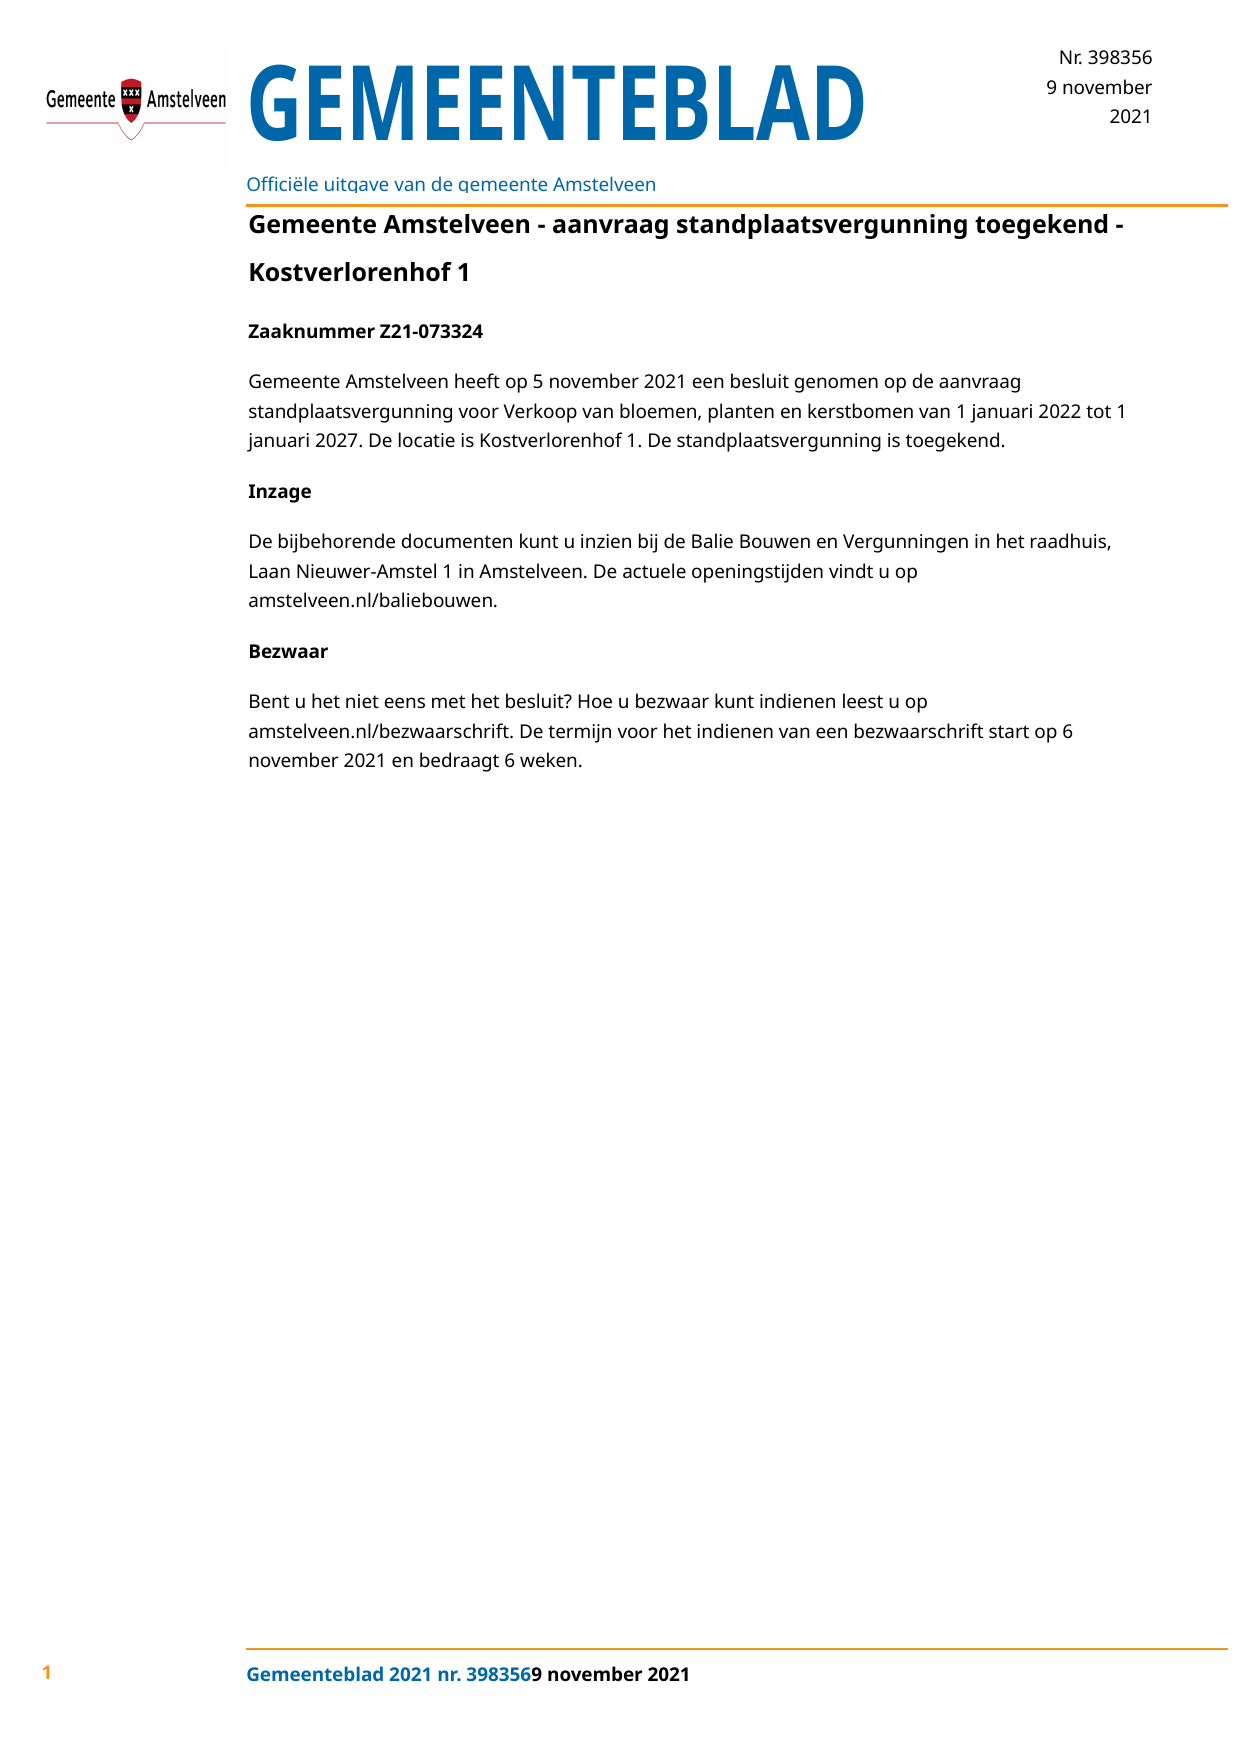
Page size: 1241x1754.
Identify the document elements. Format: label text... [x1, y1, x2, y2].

text Gemeente Amstelveen heeft op 5 november 2021 een besluit genomen op de aanvraag standplaatsvergunning voor Verkoop van bloemen, planten en kerstbomen van 1 januari 2022 tot 1 januari 2027. De locatie is Kostverlorenhof 1. De standplaatsvergunning is toegekend. [248, 368, 1152, 453]
text Bezwaar [248, 638, 1152, 664]
text De bijbehorende documenten kunt u inzien bij de Balie Bouwen en Vergunningen in het raadhuis, Laan Nieuwer-Amstel 1 in Amstelveen. De actuele openingstijden vindt u op amstelveen.nl/baliebouwen. [248, 528, 1152, 613]
text Bent u het niet eens met het besluit? Hoe u bezwaar kunt indienen leest u op amstelveen.nl/bezwaarschrift. De termijn voor het indienen van een bezwaarschrift start op 6 november 2021 en bedraagt 6 weken. [248, 688, 1152, 773]
picture [41, 47, 231, 172]
text Zaaknummer Z21-073324 [248, 318, 1152, 344]
text Gemeente Amstelveen - aanvraag standplaatsvergunning toegekend - Kostverlorenhof 1 [248, 207, 1152, 288]
text Inzage [248, 478, 1152, 504]
